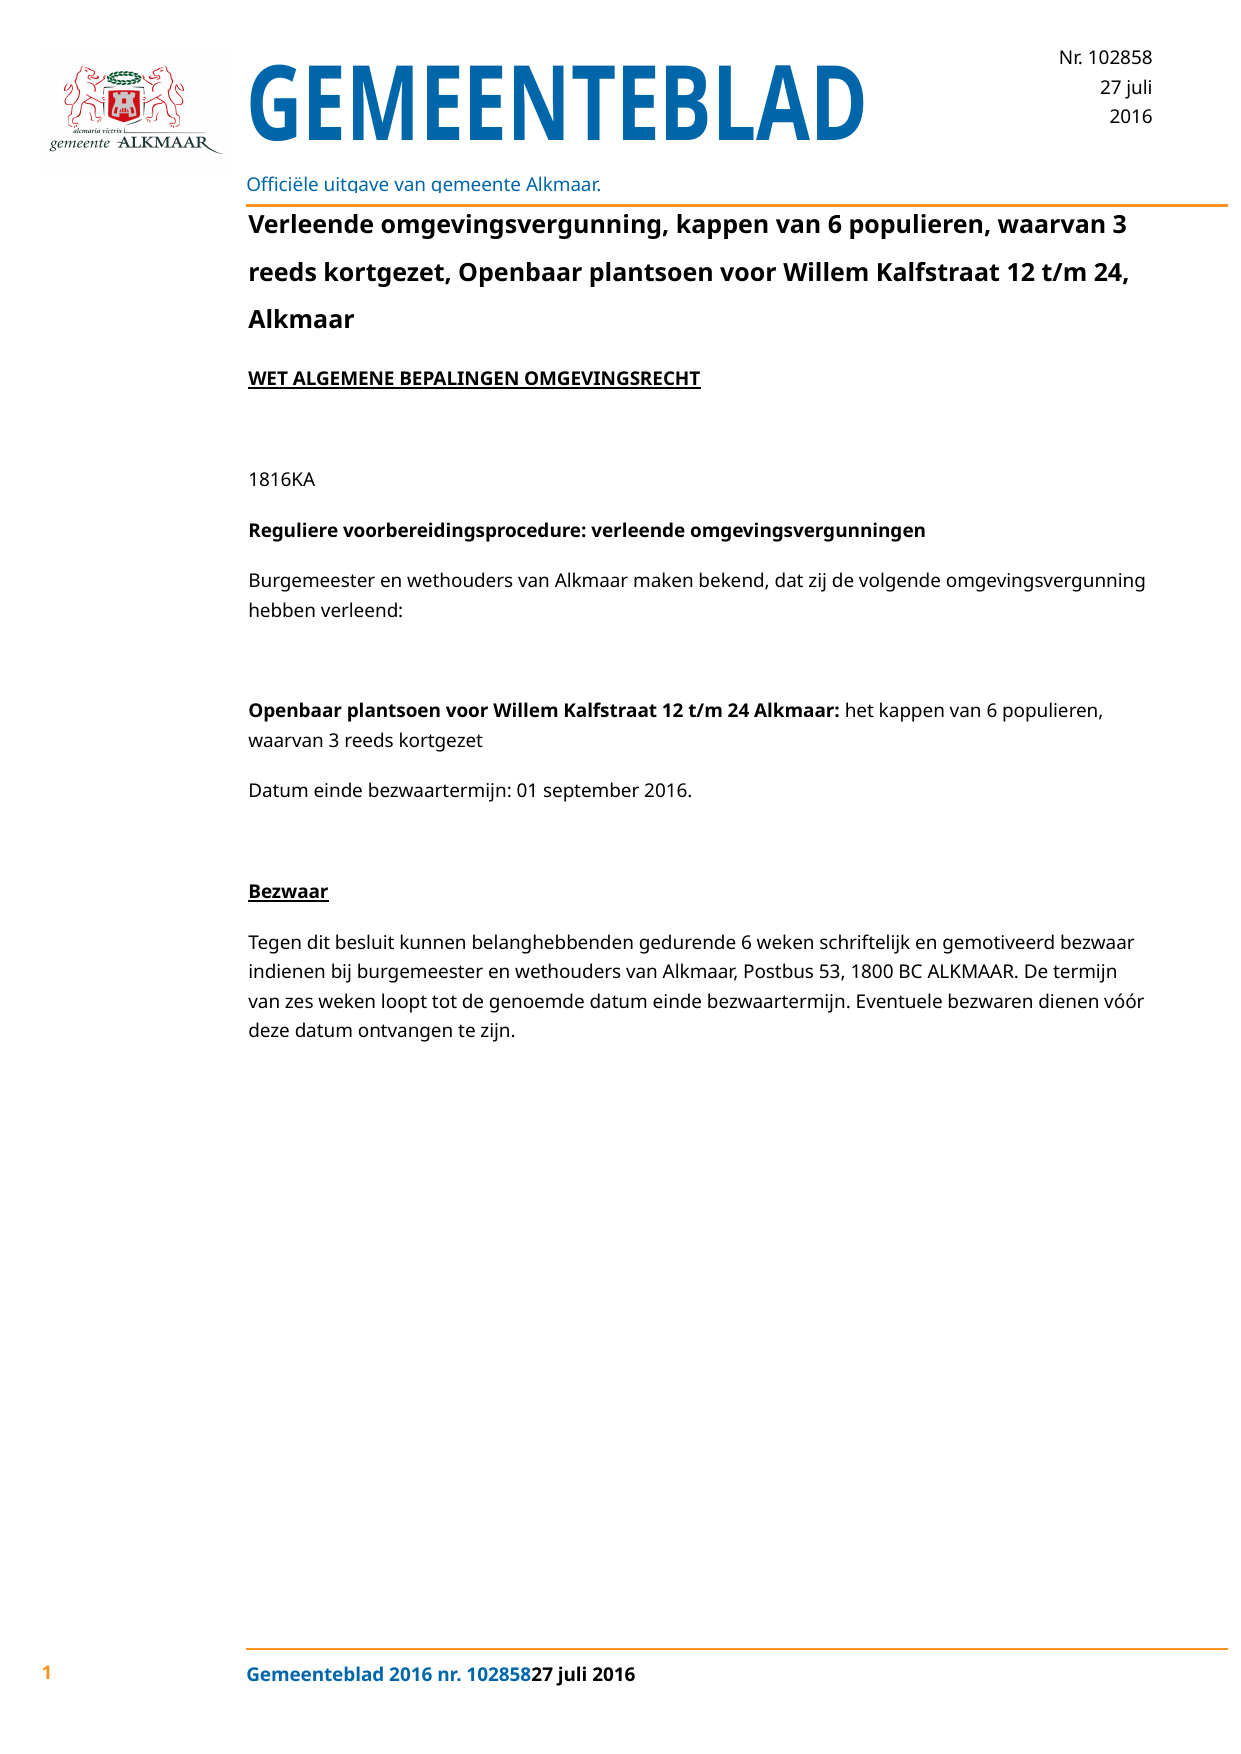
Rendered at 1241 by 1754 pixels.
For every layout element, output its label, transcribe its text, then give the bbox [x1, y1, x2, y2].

text 1816KA [248, 466, 1152, 492]
text Tegen dit besluit kunnen belanghebbenden gedurende 6 weken schriftelijk en gemotiveerd bezwaar indienen bij burgemeester en wethouders van Alkmaar, Postbus 53, 1800 BC ALKMAAR. De termijn van zes weken loopt tot de genoemde datum einde bezwaartermijn. Eventuele bezwaren dienen vóór deze datum ontvangen te zijn. [248, 929, 1152, 1043]
text Burgemeester en wethouders van Alkmaar maken bekend, dat zij de volgende omgevingsvergunning hebben verleend: [248, 567, 1152, 622]
text WET ALGEMENE BEPALINGEN OMGEVINGSRECHT [248, 366, 1152, 391]
text Verleende omgevingsvergunning, kappen van 6 populieren, waarvan 3 reeds kortgezet, Openbaar plantsoen voor Willem Kalfstraat 12 t/m 24, Alkmaar [248, 207, 1152, 336]
text Datum einde bezwaartermijn: 01 september 2016. [248, 778, 1152, 803]
text Bezwaar [248, 878, 1152, 904]
text Reguliere voorbereidingsprocedure: verleende omgevingsvergunningen [248, 517, 1152, 542]
text Openbaar plantsoen voor Willem Kalfstraat 12 t/m 24 Alkmaar: het kappen van 6 populieren, waarvan 3 reeds kortgezet [248, 698, 1152, 753]
picture [41, 47, 231, 172]
